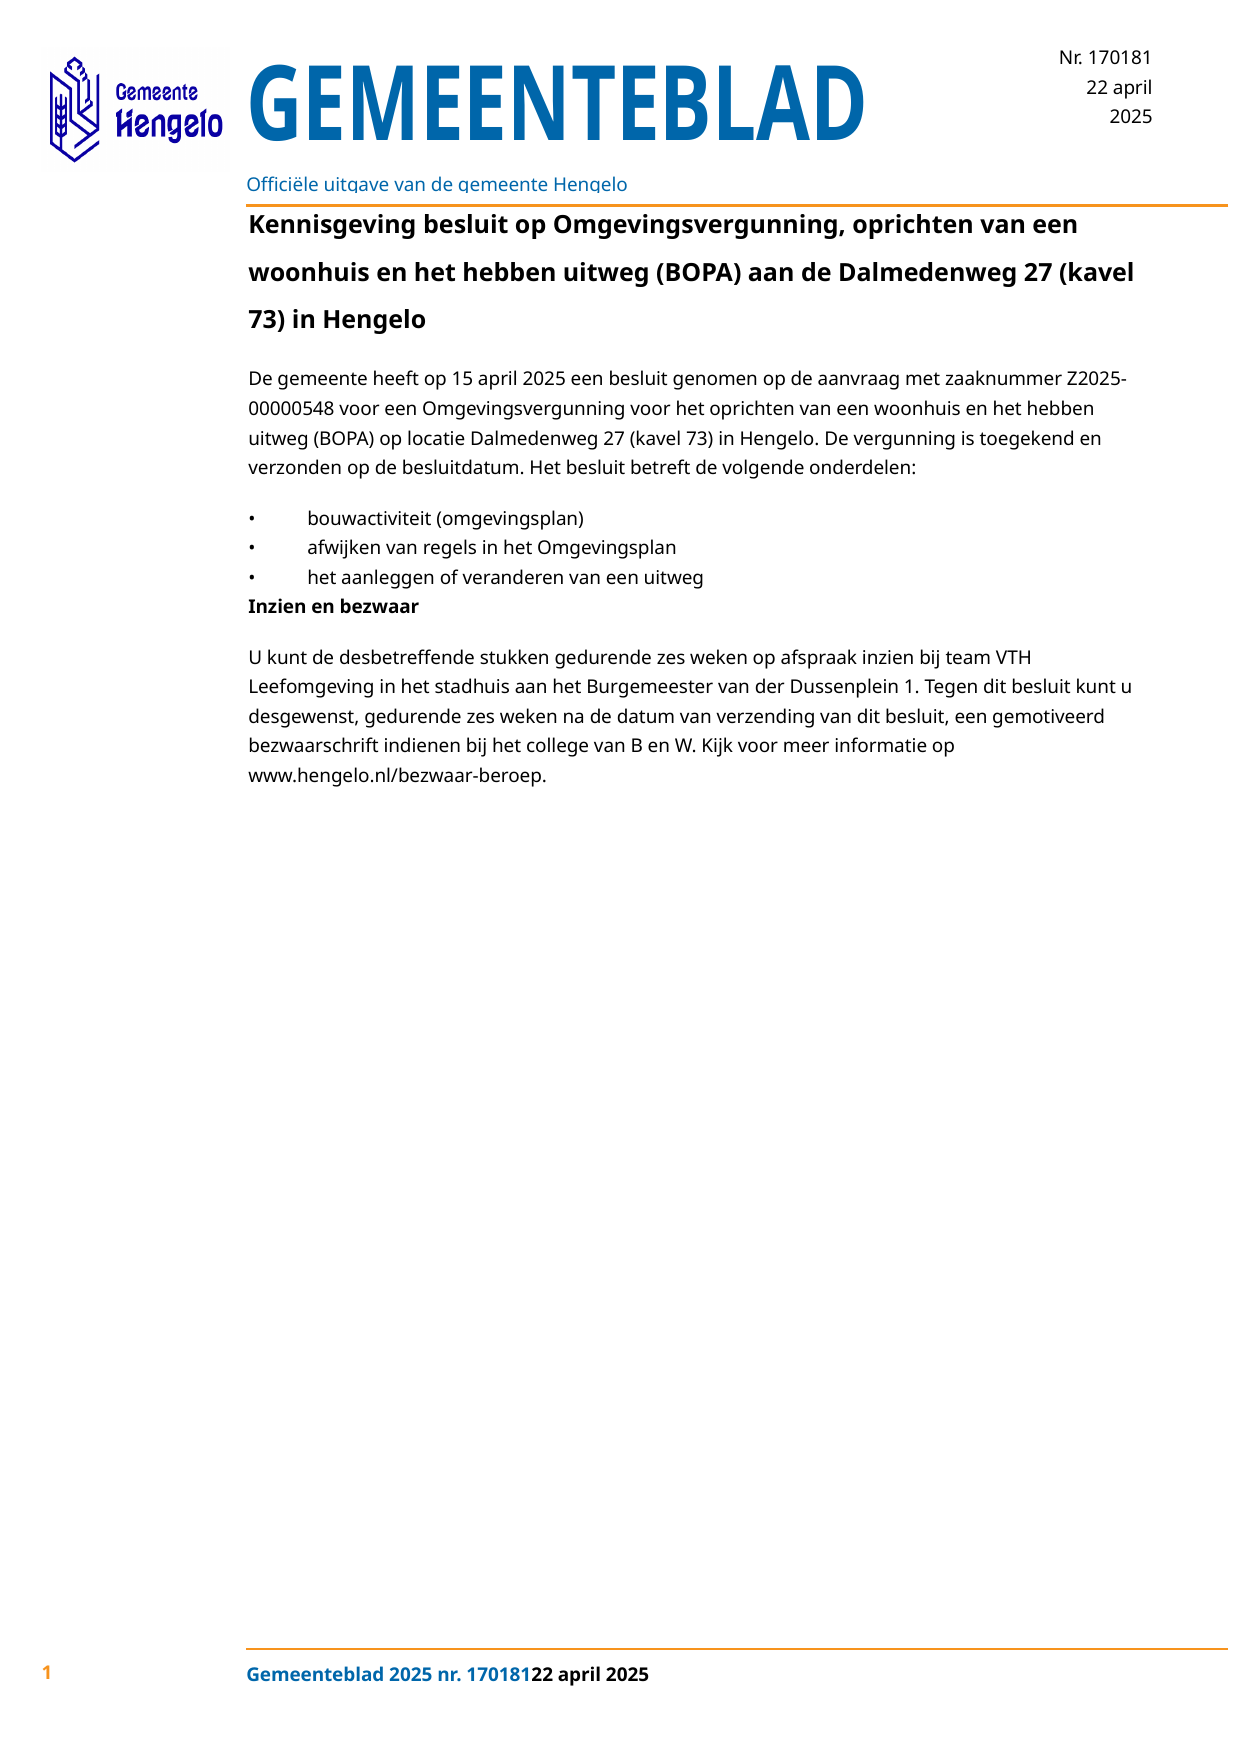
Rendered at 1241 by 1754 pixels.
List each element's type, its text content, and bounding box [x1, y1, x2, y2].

text De gemeente heeft op 15 april 2025 een besluit genomen op de aanvraag met zaaknummer Z2025-00000548 voor een Omgevingsvergunning voor het oprichten van een woonhuis en het hebben uitweg (BOPA) op locatie Dalmedenweg 27 (kavel 73) in Hengelo. De vergunning is toegekend en verzonden op de besluitdatum. Het besluit betreft de volgende onderdelen: [248, 366, 1152, 480]
list het aanleggen of veranderen van een uitweg [248, 564, 1152, 589]
text U kunt de desbetreffende stukken gedurende zes weken op afspraak inzien bij team VTH Leefomgeving in het stadhuis aan het Burgemeester van der Dussenplein 1. Tegen dit besluit kunt u desgewenst, gedurende zes weken na de datum van verzending van dit besluit, een gemotiveerd bezwaarschrift indienen bij het college van B en W. Kijk voor meer informatie op www.hengelo.nl/bezwaar-beroep. [248, 644, 1152, 788]
text Inzien en bezwaar [248, 593, 1152, 619]
picture [41, 47, 231, 172]
list bouwactiviteit (omgevingsplan) [248, 505, 1152, 530]
list afwijken van regels in het Omgevingsplan [248, 534, 1152, 560]
text Kennisgeving besluit op Omgevingsvergunning, oprichten van een woonhuis en het hebben uitweg (BOPA) aan de Dalmedenweg 27 (kavel 73) in Hengelo [248, 207, 1152, 336]
